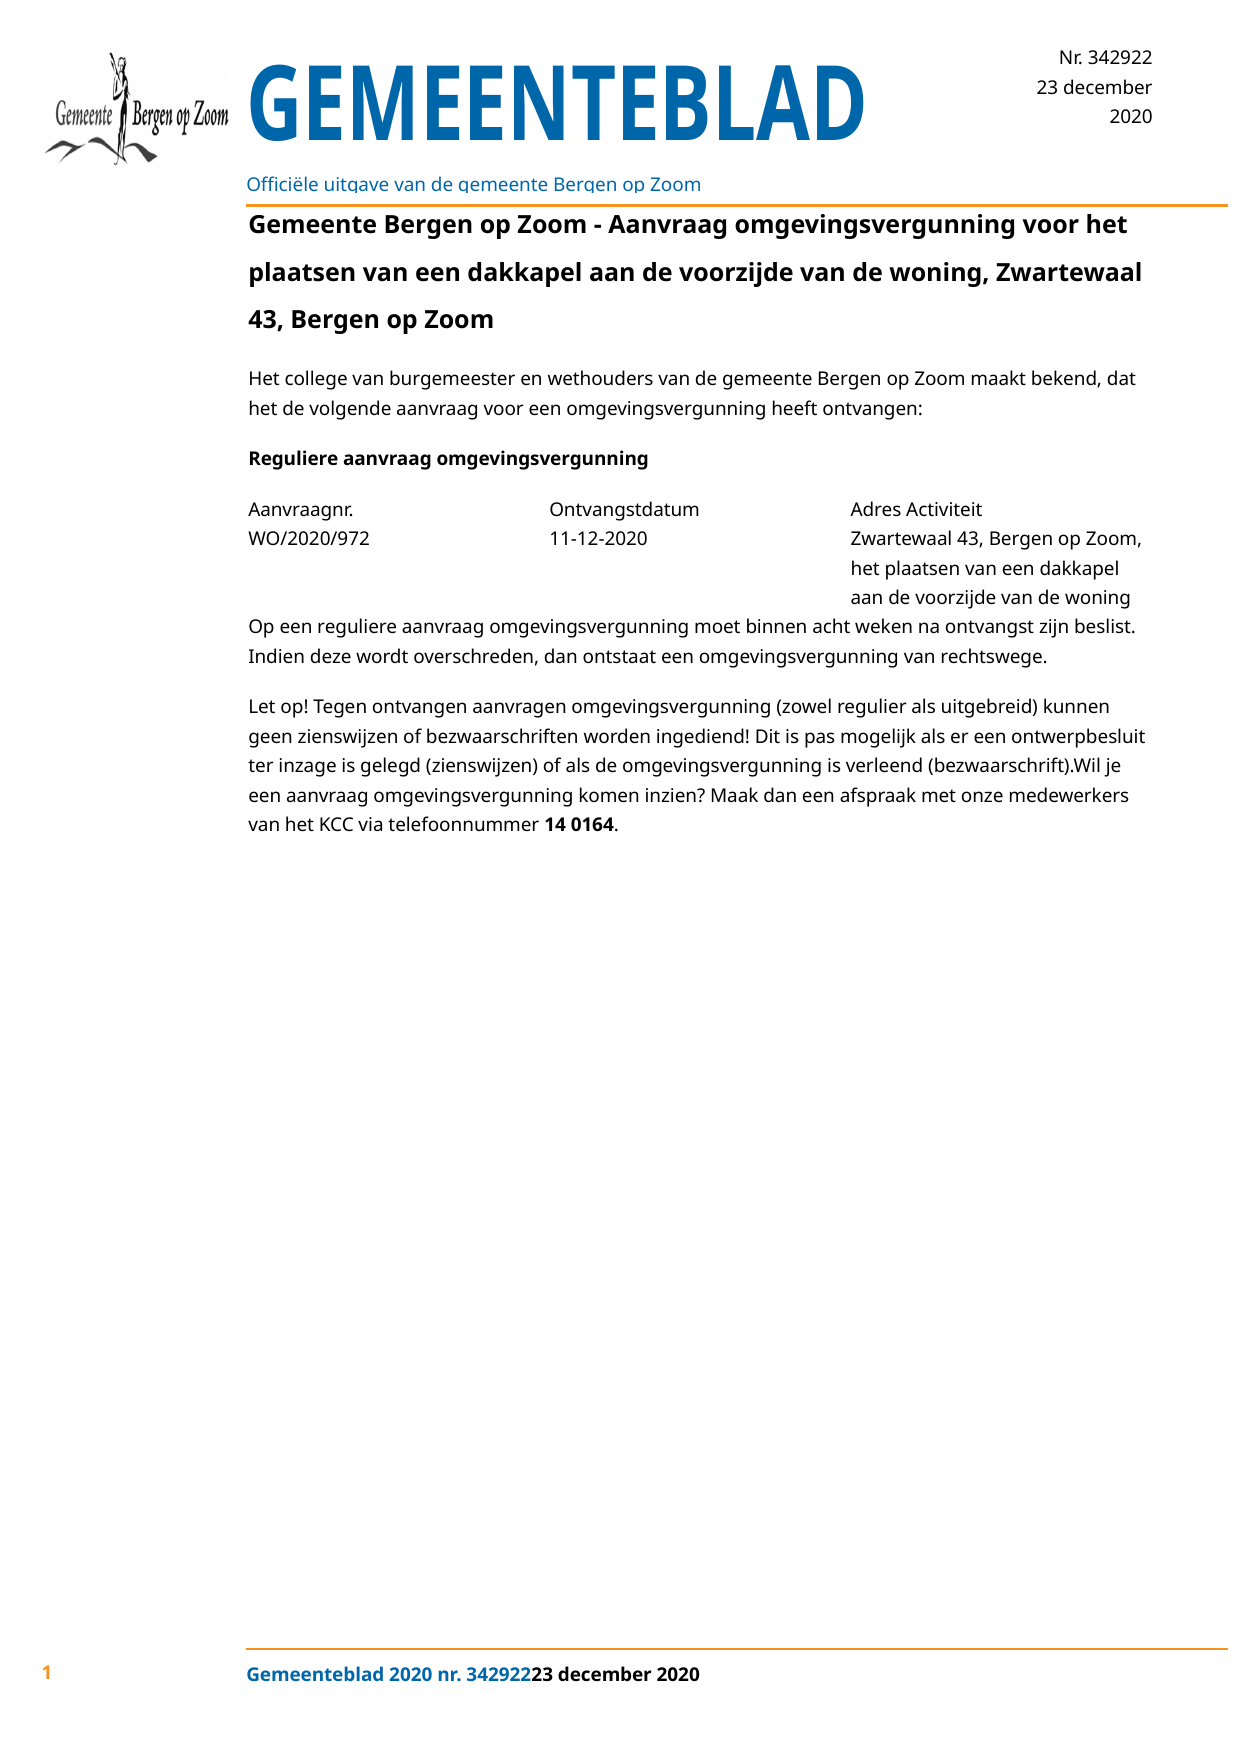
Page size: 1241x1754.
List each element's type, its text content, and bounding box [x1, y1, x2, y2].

text Het college van burgemeester en wethouders van de gemeente Bergen op Zoom maakt bekend, dat het de volgende aanvraag voor een omgevingsvergunning heeft ontvangen: [248, 366, 1152, 421]
text Op een reguliere aanvraag omgevingsvergunning moet binnen acht weken na ontvangst zijn beslist. Indien deze wordt overschreden, dan ontstaat een omgevingsvergunning van rechtswege. [248, 613, 1152, 668]
text Reguliere aanvraag omgevingsvergunning [248, 446, 1152, 471]
picture [41, 47, 231, 172]
table_header Aanvraagnr. [248, 496, 549, 522]
table_header Ontvangstdatum [549, 496, 850, 522]
table_header Zwartewaal 43, Bergen op Zoom, het plaatsen van een dakkapel aan de voorzijde van de woning [850, 525, 1152, 610]
table_header Adres Activiteit [850, 496, 1152, 522]
table_header WO/2020/972 [248, 525, 549, 610]
table_header 11-12-2020 [549, 525, 850, 610]
text Gemeente Bergen op Zoom - Aanvraag omgevingsvergunning voor het plaatsen van een dakkapel aan de voorzijde van de woning, Zwartewaal 43, Bergen op Zoom [248, 207, 1152, 336]
text Let op! Tegen ontvangen aanvragen omgevingsvergunning (zowel regulier als uitgebreid) kunnen geen zienswijzen of bezwaarschriften worden ingediend! Dit is pas mogelijk als er een ontwerpbesluit ter inzage is gelegd (zienswijzen) of als de omgevingsvergunning is verleend (bezwaarschrift).Wil je een aanvraag omgevingsvergunning komen inzien? Maak dan een afspraak met onze medewerkers van het KCC via telefoonnummer 14 0164. [248, 693, 1152, 837]
